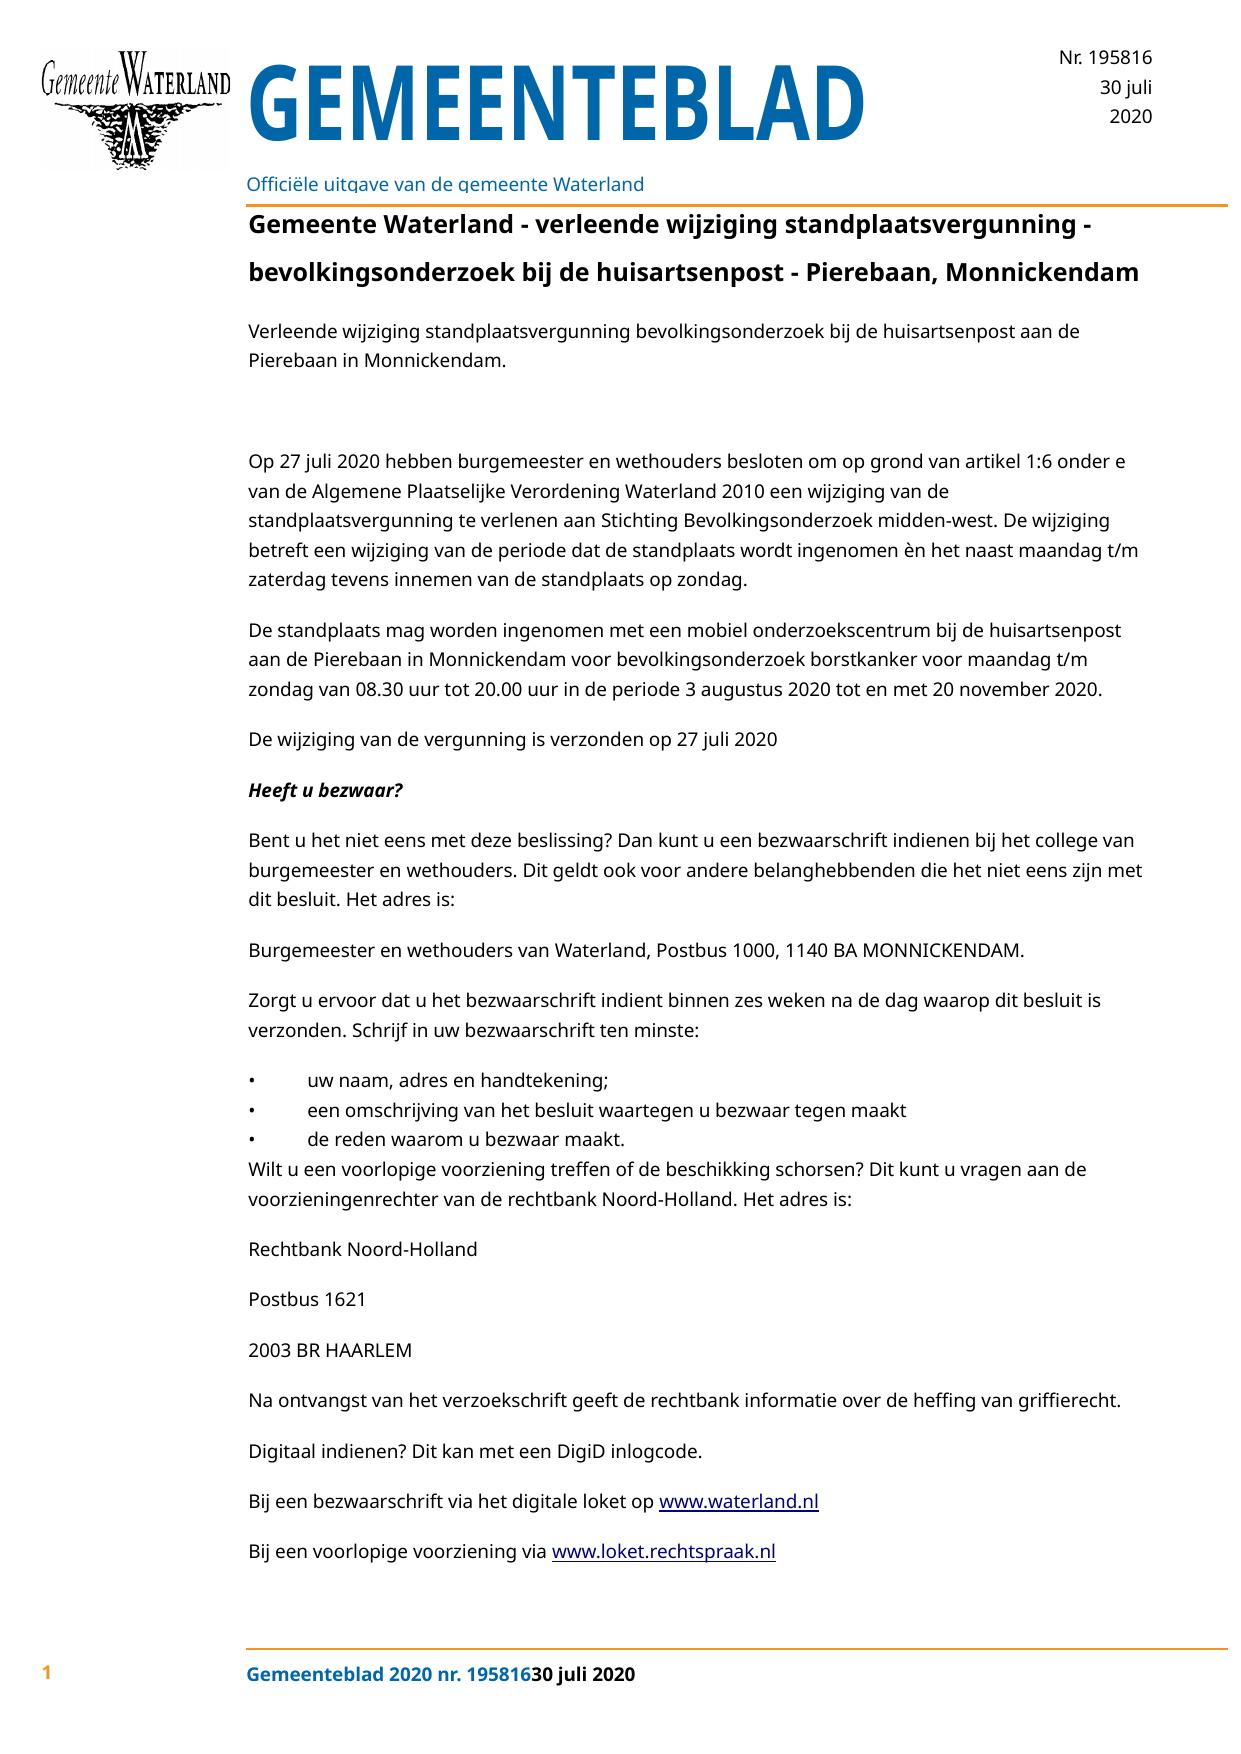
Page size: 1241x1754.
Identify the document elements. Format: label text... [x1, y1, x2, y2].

picture [41, 47, 231, 172]
text Postbus 1621 [248, 1287, 1152, 1312]
text Bij een bezwaarschrift via het digitale loket op www.waterland.nl [248, 1488, 1152, 1514]
text Na ontvangst van het verzoekschrift geeft de rechtbank informatie over de heffing van griffierecht. [248, 1387, 1152, 1413]
text Verleende wijziging standplaatsvergunning bevolkingsonderzoek bij de huisartsenpost aan de Pierebaan in Monnickendam. [248, 318, 1152, 373]
text Rechtbank Noord-Holland [248, 1236, 1152, 1262]
list uw naam, adres en handtekening; [248, 1067, 1152, 1093]
text Op 27 juli 2020 hebben burgemeester en wethouders besloten om op grond van artikel 1:6 onder e van de Algemene Plaatselijke Verordening Waterland 2010 een wijziging van de standplaatsvergunning te verlenen aan Stichting Bevolkingsonderzoek midden-west. De wijziging betreft een wijziging van de periode dat de standplaats wordt ingenomen èn het naast maandag t/m zaterdag tevens innemen van de standplaats op zondag. [248, 448, 1152, 592]
text Gemeente Waterland - verleende wijziging standplaatsvergunning - bevolkingsonderzoek bij de huisartsenpost - Pierebaan, Monnickendam [248, 207, 1152, 288]
text Wilt u een voorlopige voorziening treffen of de beschikking schorsen? Dit kunt u vragen aan de voorzieningenrechter van de rechtbank Noord-Holland. Het adres is: [248, 1156, 1152, 1212]
text Digitaal indienen? Dit kan met een DigiD inlogcode. [248, 1438, 1152, 1464]
list een omschrijving van het besluit waartegen u bezwaar tegen maakt [248, 1097, 1152, 1123]
list de reden waarom u bezwaar maakt. [248, 1127, 1152, 1152]
text De standplaats mag worden ingenomen met een mobiel onderzoekscentrum bij de huisartsenpost aan de Pierebaan in Monnickendam voor bevolkingsonderzoek borstkanker voor maandag t/m zondag van 08.30 uur tot 20.00 uur in de periode 3 augustus 2020 tot en met 20 november 2020. [248, 617, 1152, 702]
text Bent u het niet eens met deze beslissing? Dan kunt u een bezwaarschrift indienen bij het college van burgemeester en wethouders. Dit geldt ook voor andere belanghebbenden die het niet eens zijn met dit besluit. Het adres is: [248, 827, 1152, 912]
text Burgemeester en wethouders van Waterland, Postbus 1000, 1140 BA MONNICKENDAM. [248, 937, 1152, 963]
text Bij een voorlopige voorziening via www.loket.rechtspraak.nl [248, 1539, 1152, 1564]
text Heeft u bezwaar? [248, 777, 1152, 803]
text De wijziging van de vergunning is verzonden op 27 juli 2020 [248, 727, 1152, 752]
text Zorgt u ervoor dat u het bezwaarschrift indient binnen zes weken na de dag waarop dit besluit is verzonden. Schrijf in uw bezwaarschrift ten minste: [248, 987, 1152, 1043]
text 2003 BR HAARLEM [248, 1337, 1152, 1363]
